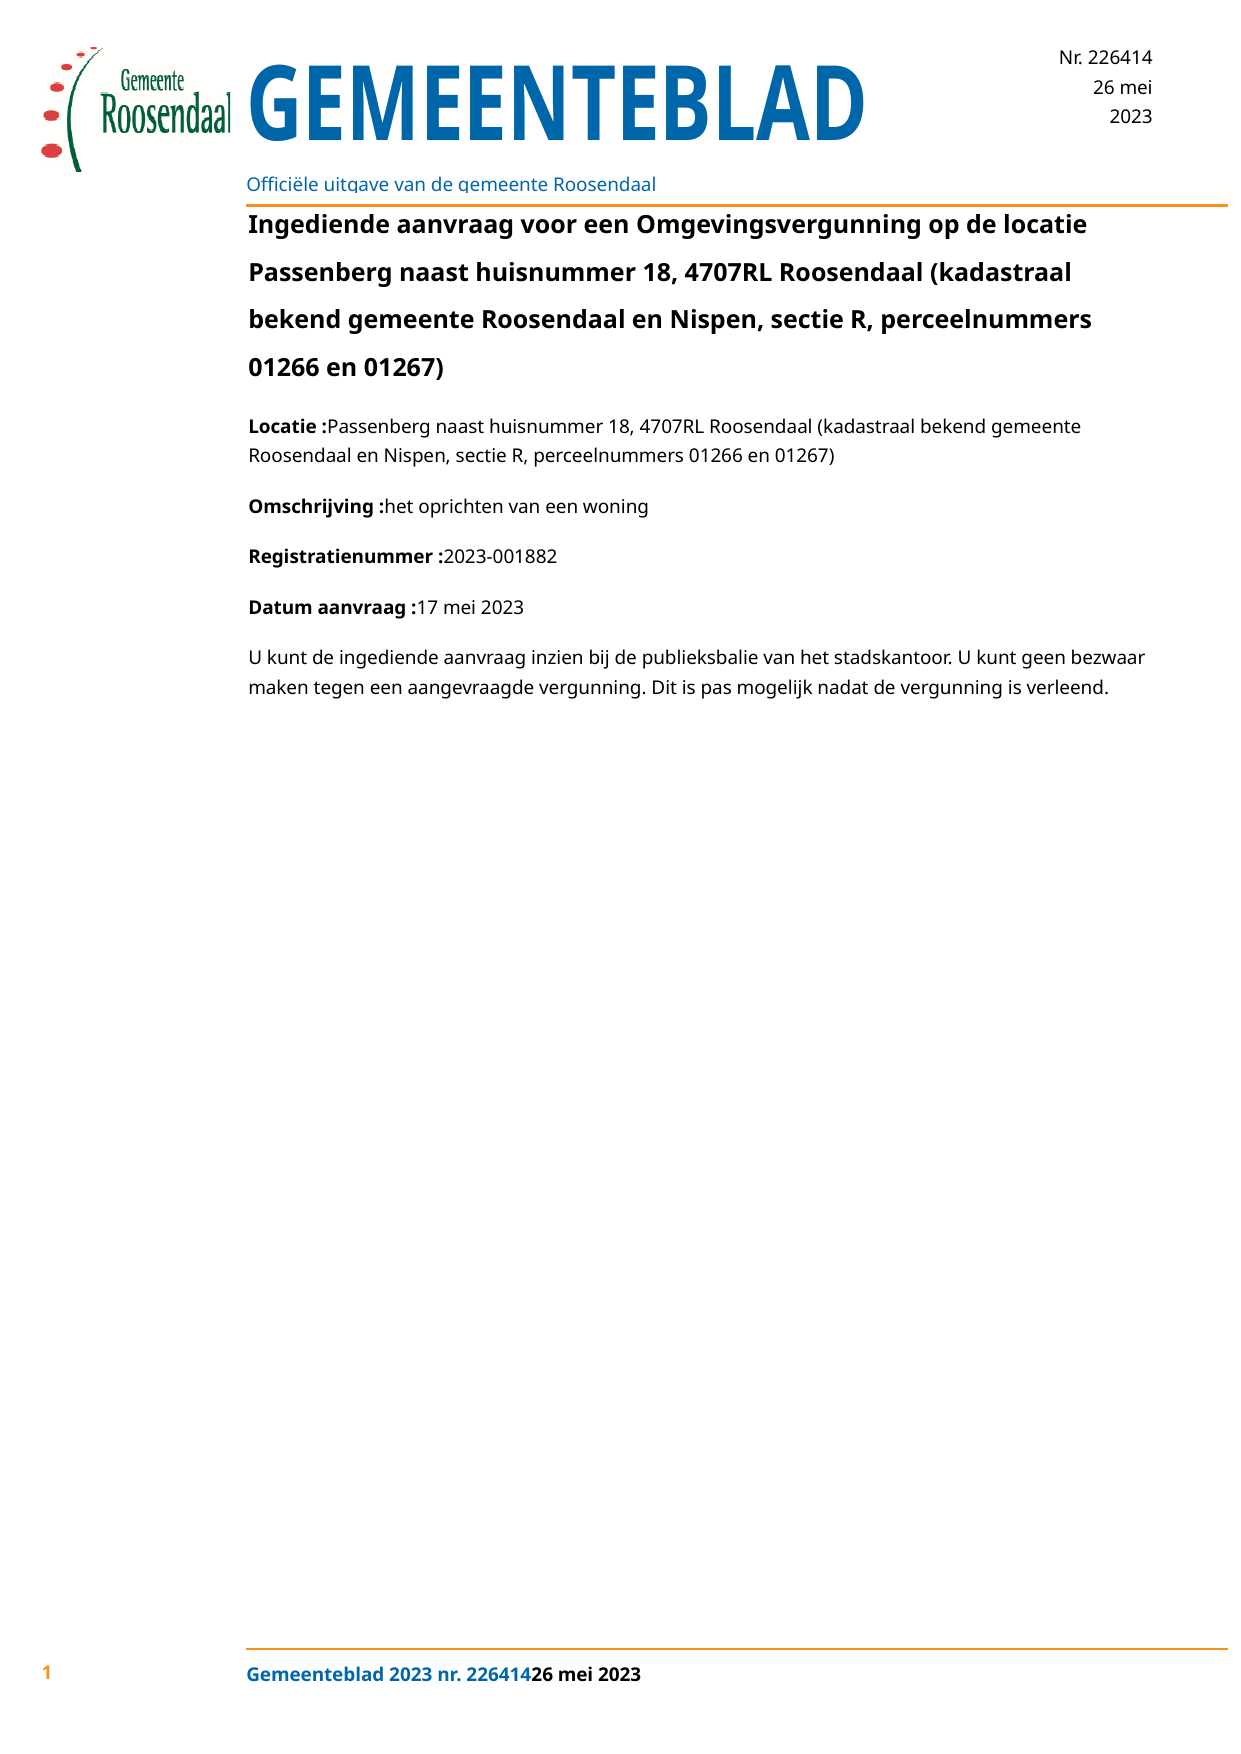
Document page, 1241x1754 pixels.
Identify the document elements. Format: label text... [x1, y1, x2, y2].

picture [41, 47, 231, 172]
text Datum aanvraag :17 mei 2023 [248, 594, 1152, 620]
text Ingediende aanvraag voor een Omgevingsvergunning op de locatie Passenberg naast huisnummer 18, 4707RL Roosendaal (kadastraal bekend gemeente Roosendaal en Nispen, sectie R, perceelnummers 01266 en 01267) [248, 207, 1152, 384]
text Locatie :Passenberg naast huisnummer 18, 4707RL Roosendaal (kadastraal bekend gemeente Roosendaal en Nispen, sectie R, perceelnummers 01266 en 01267) [248, 413, 1152, 468]
text Omschrijving :het oprichten van een woning [248, 493, 1152, 519]
text Registratienummer :2023-001882 [248, 543, 1152, 569]
text U kunt de ingediende aanvraag inzien bij de publieksbalie van het stadskantoor. U kunt geen bezwaar maken tegen een aangevraagde vergunning. Dit is pas mogelijk nadat de vergunning is verleend. [248, 644, 1152, 700]
